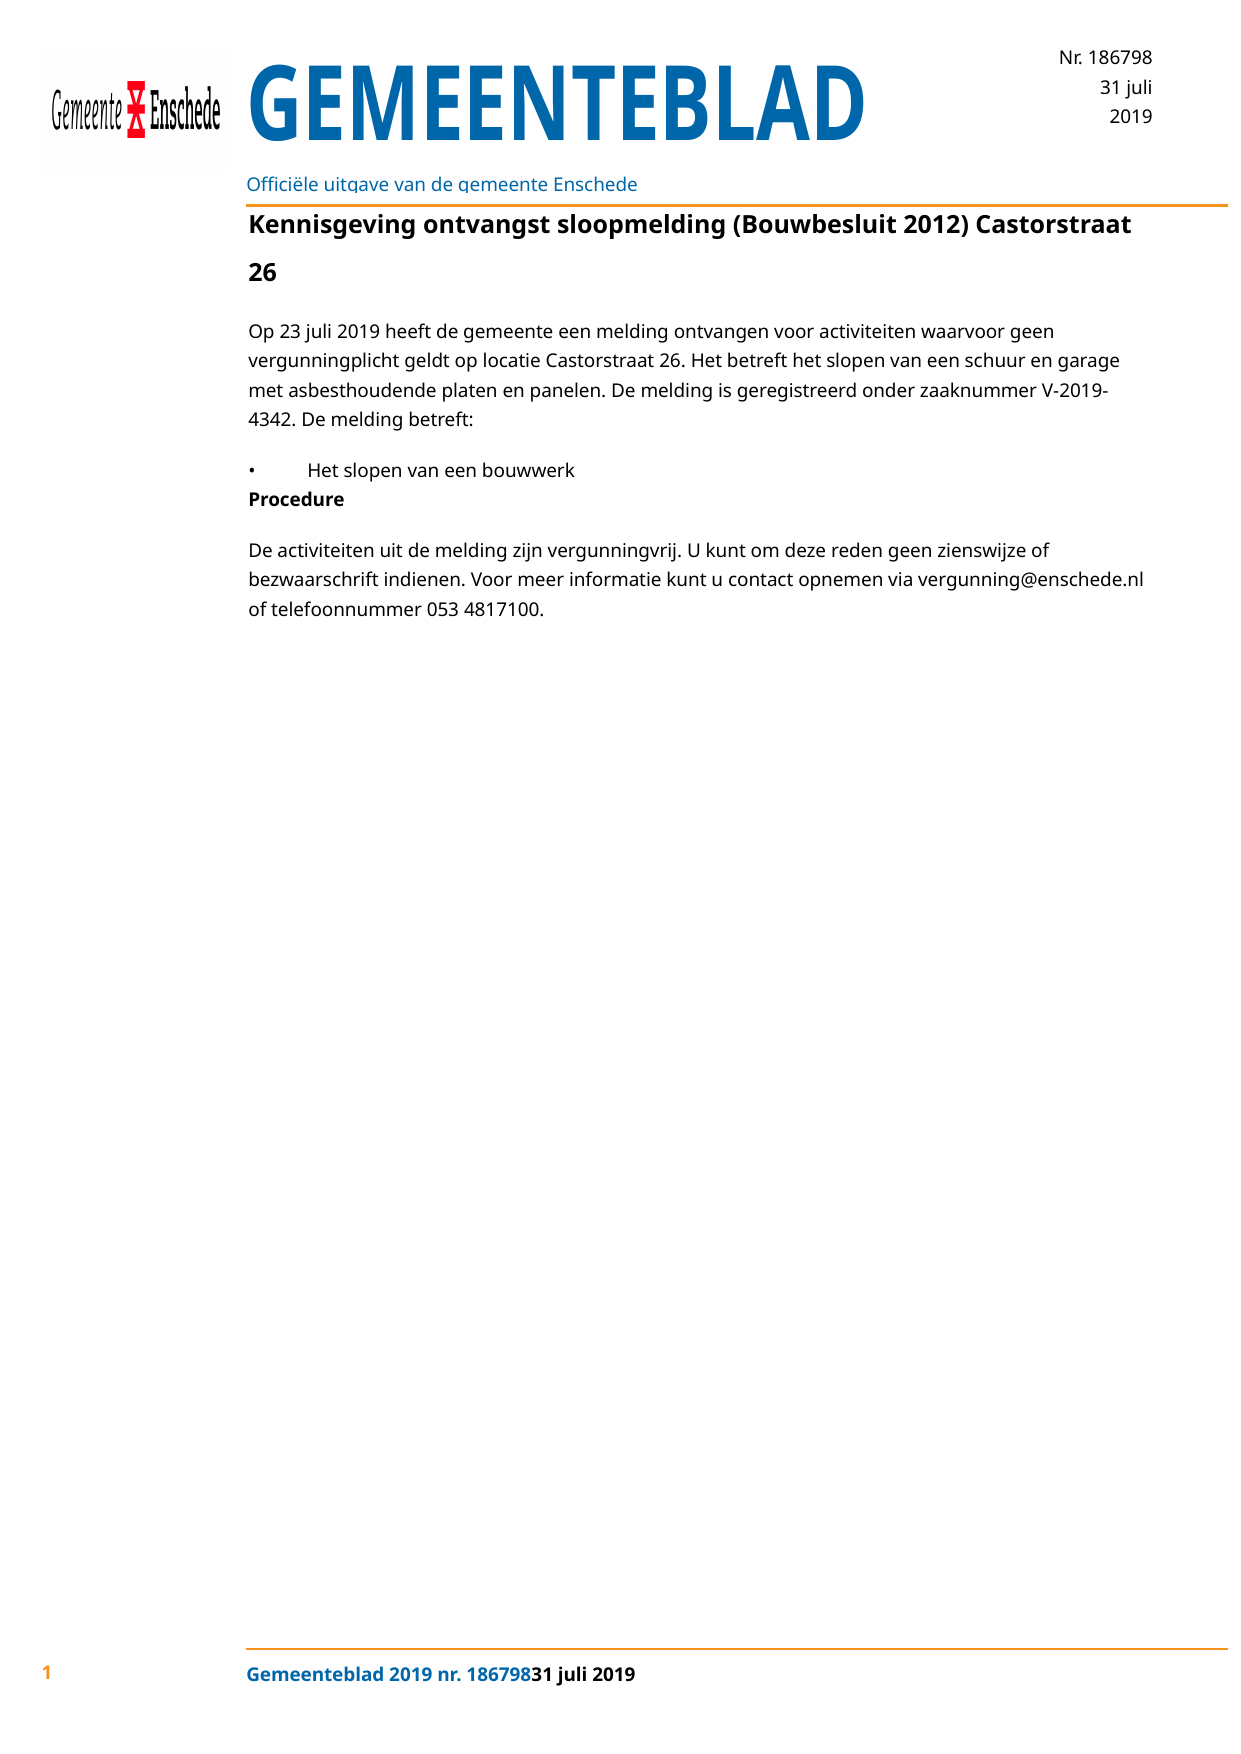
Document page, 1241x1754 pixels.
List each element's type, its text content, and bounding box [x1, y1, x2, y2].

picture [41, 47, 231, 172]
text Op 23 juli 2019 heeft de gemeente een melding ontvangen voor activiteiten waarvoor geen vergunningplicht geldt op locatie Castorstraat 26. Het betreft het slopen van een schuur en garage met asbesthoudende platen en panelen. De melding is geregistreerd onder zaaknummer V-2019-4342. De melding betreft: [248, 318, 1152, 432]
text De activiteiten uit de melding zijn vergunningvrij. U kunt om deze reden geen zienswijze of bezwaarschrift indienen. Voor meer informatie kunt u contact opnemen via vergunning@enschede.nl of telefoonnummer 053 4817100. [248, 537, 1152, 622]
text Kennisgeving ontvangst sloopmelding (Bouwbesluit 2012) Castorstraat 26 [248, 207, 1152, 288]
text Procedure [248, 487, 1152, 512]
list Het slopen van een bouwwerk [248, 457, 1152, 483]
